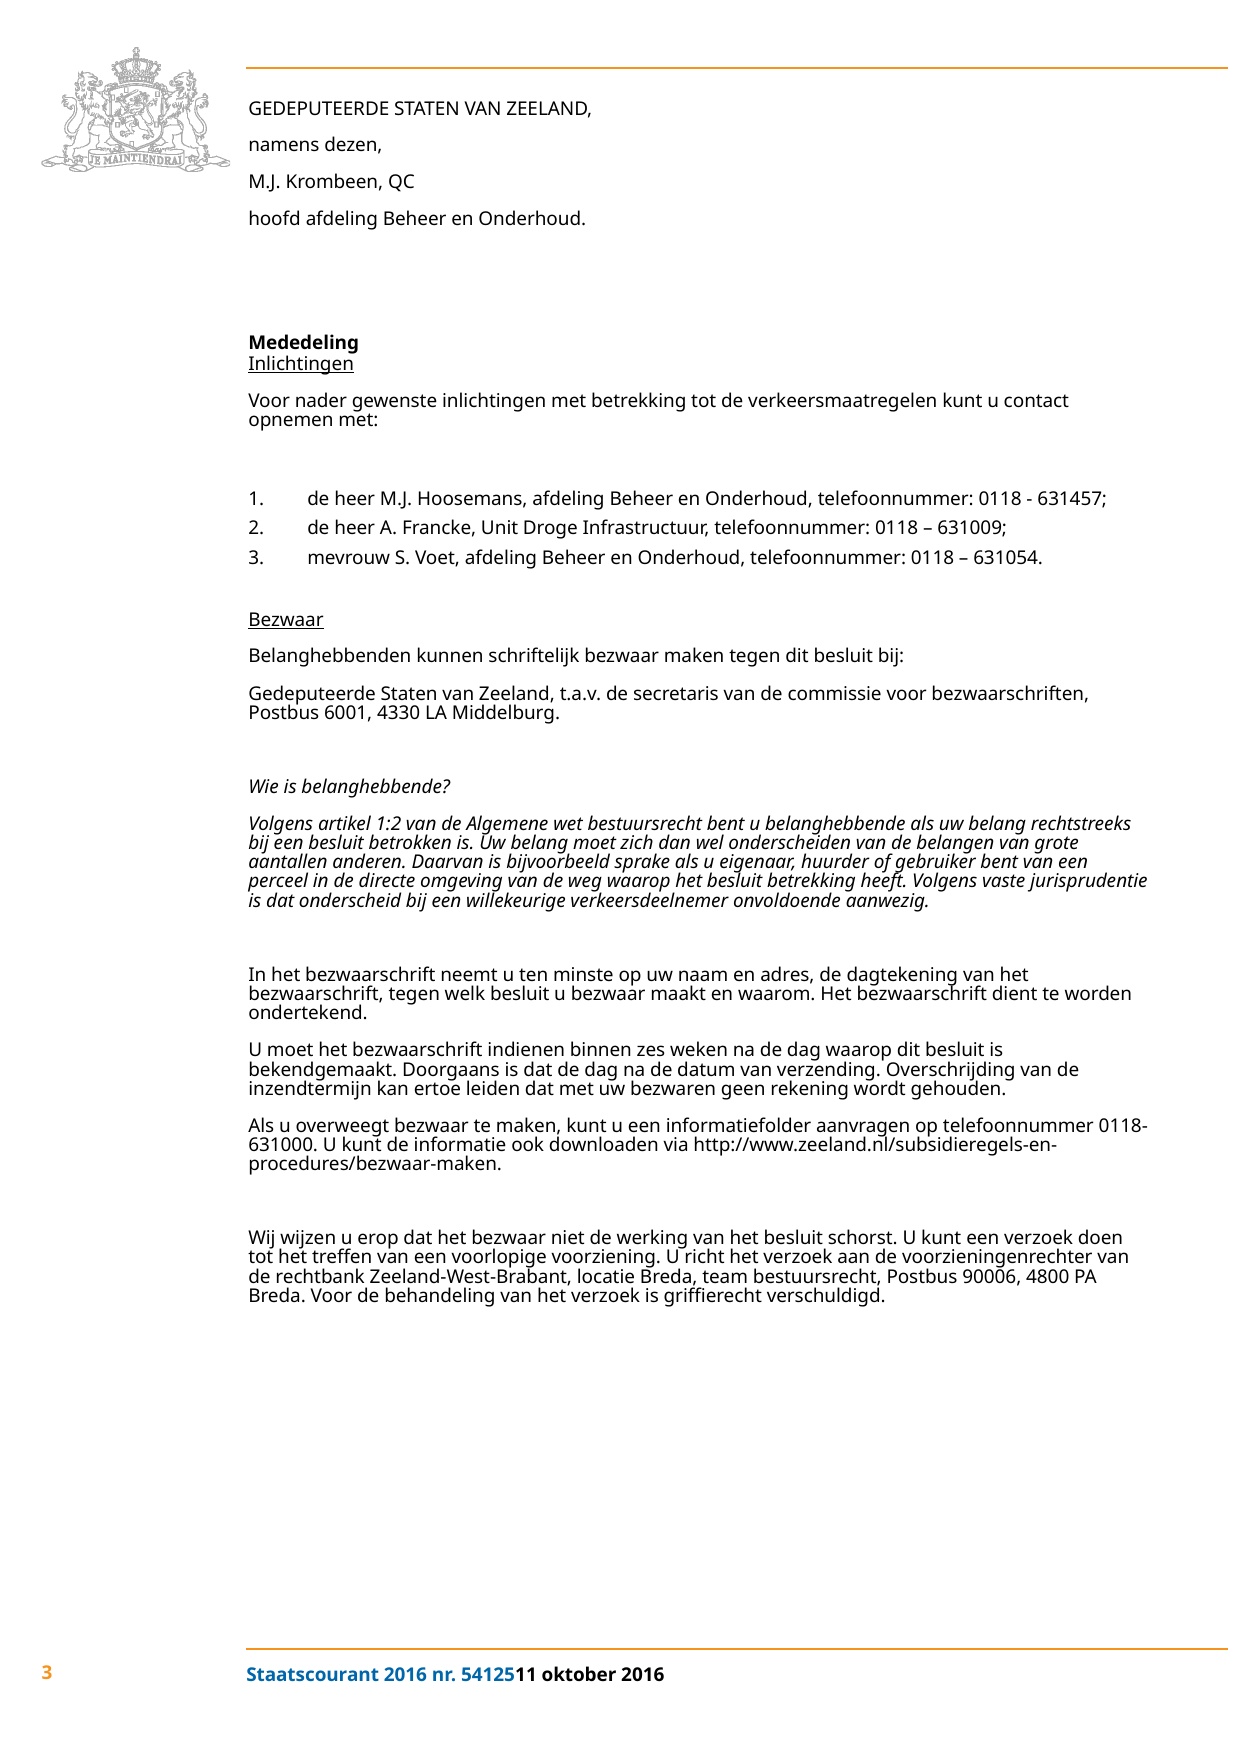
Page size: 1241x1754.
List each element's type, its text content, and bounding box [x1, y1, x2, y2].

text GEDEPUTEERDE STATEN VAN ZEELAND, [248, 95, 1152, 121]
text Inlichtingen [248, 354, 1152, 374]
text Voor nader gewenste inlichtingen met betrekking tot de verkeersmaatregelen kunt u contact opnemen met: [248, 392, 1152, 430]
text hoofd afdeling Beheer en Onderhoud. [248, 205, 1152, 231]
text namens dezen, [248, 131, 1152, 157]
text U moet het bezwaarschrift indienen binnen zes weken na de dag waarop dit besluit is bekendgemaakt. Doorgaans is dat de dag na de datum van verzending. Overschrijding van de inzendtermijn kan ertoe leiden dat met uw bezwaren geen rekening wordt gehouden. [248, 1041, 1152, 1099]
text Als u overweegt bezwaar te maken, kunt u een informatiefolder aanvragen op telefoonnummer 0118-631000. U kunt de informatie ook downloaden via http://www.zeeland.nl/subsidieregels-en-procedures/bezwaar-maken. [248, 1117, 1152, 1174]
text Bezwaar [248, 611, 1152, 630]
text Wie is belanghebbende? [248, 778, 1152, 797]
text Wij wijzen u erop dat het bezwaar niet de werking van het besluit schorst. U kunt een verzoek doen tot het treffen van een voorlopige voorziening. U richt het verzoek aan de voorzieningenrechter van de rechtbank Zeeland-West-Brabant, locatie Breda, team bestuursrecht, Postbus 90006, 4800 PA Breda. Voor de behandeling van het verzoek is griffierecht verschuldigd. [248, 1229, 1152, 1306]
list de heer A. Francke, Unit Droge Infrastructuur, telefoonnummer: 0118 – 631009; [248, 514, 1152, 540]
list de heer M.J. Hoosemans, afdeling Beheer en Onderhoud, telefoonnummer: 0118 - 631457; [248, 485, 1152, 511]
text M.J. Krombeen, QC [248, 168, 1152, 194]
list mevrouw S. Voet, afdeling Beheer en Onderhoud, telefoonnummer: 0118 – 631054. [248, 544, 1152, 570]
picture [41, 47, 231, 172]
text In het bezwaarschrift neemt u ten minste op uw naam en adres, de dagtekening van het bezwaarschrift, tegen welk besluit u bezwaar maakt en waarom. Het bezwaarschrift dient te worden ondertekend. [248, 966, 1152, 1023]
text Mededeling [248, 329, 1152, 354]
text Belanghebbenden kunnen schriftelijk bezwaar maken tegen dit besluit bij: [248, 647, 1152, 667]
text Gedeputeerde Staten van Zeeland, t.a.v. de secretaris van de commissie voor bezwaarschriften, Postbus 6001, 4330 LA Middelburg. [248, 684, 1152, 723]
text Volgens artikel 1:2 van de Algemene wet bestuursrecht bent u belanghebbende als uw belang rechtstreeks bij een besluit betrokken is. Uw belang moet zich dan wel onderscheiden van de belangen van grote aantallen anderen. Daarvan is bijvoorbeeld sprake als u eigenaar, huurder of gebruiker bent van een perceel in de directe omgeving van de weg waarop het besluit betrekking heeft. Volgens vaste jurisprudentie is dat onderscheid bij een willekeurige verkeersdeelnemer onvoldoende aanwezig. [248, 815, 1152, 911]
